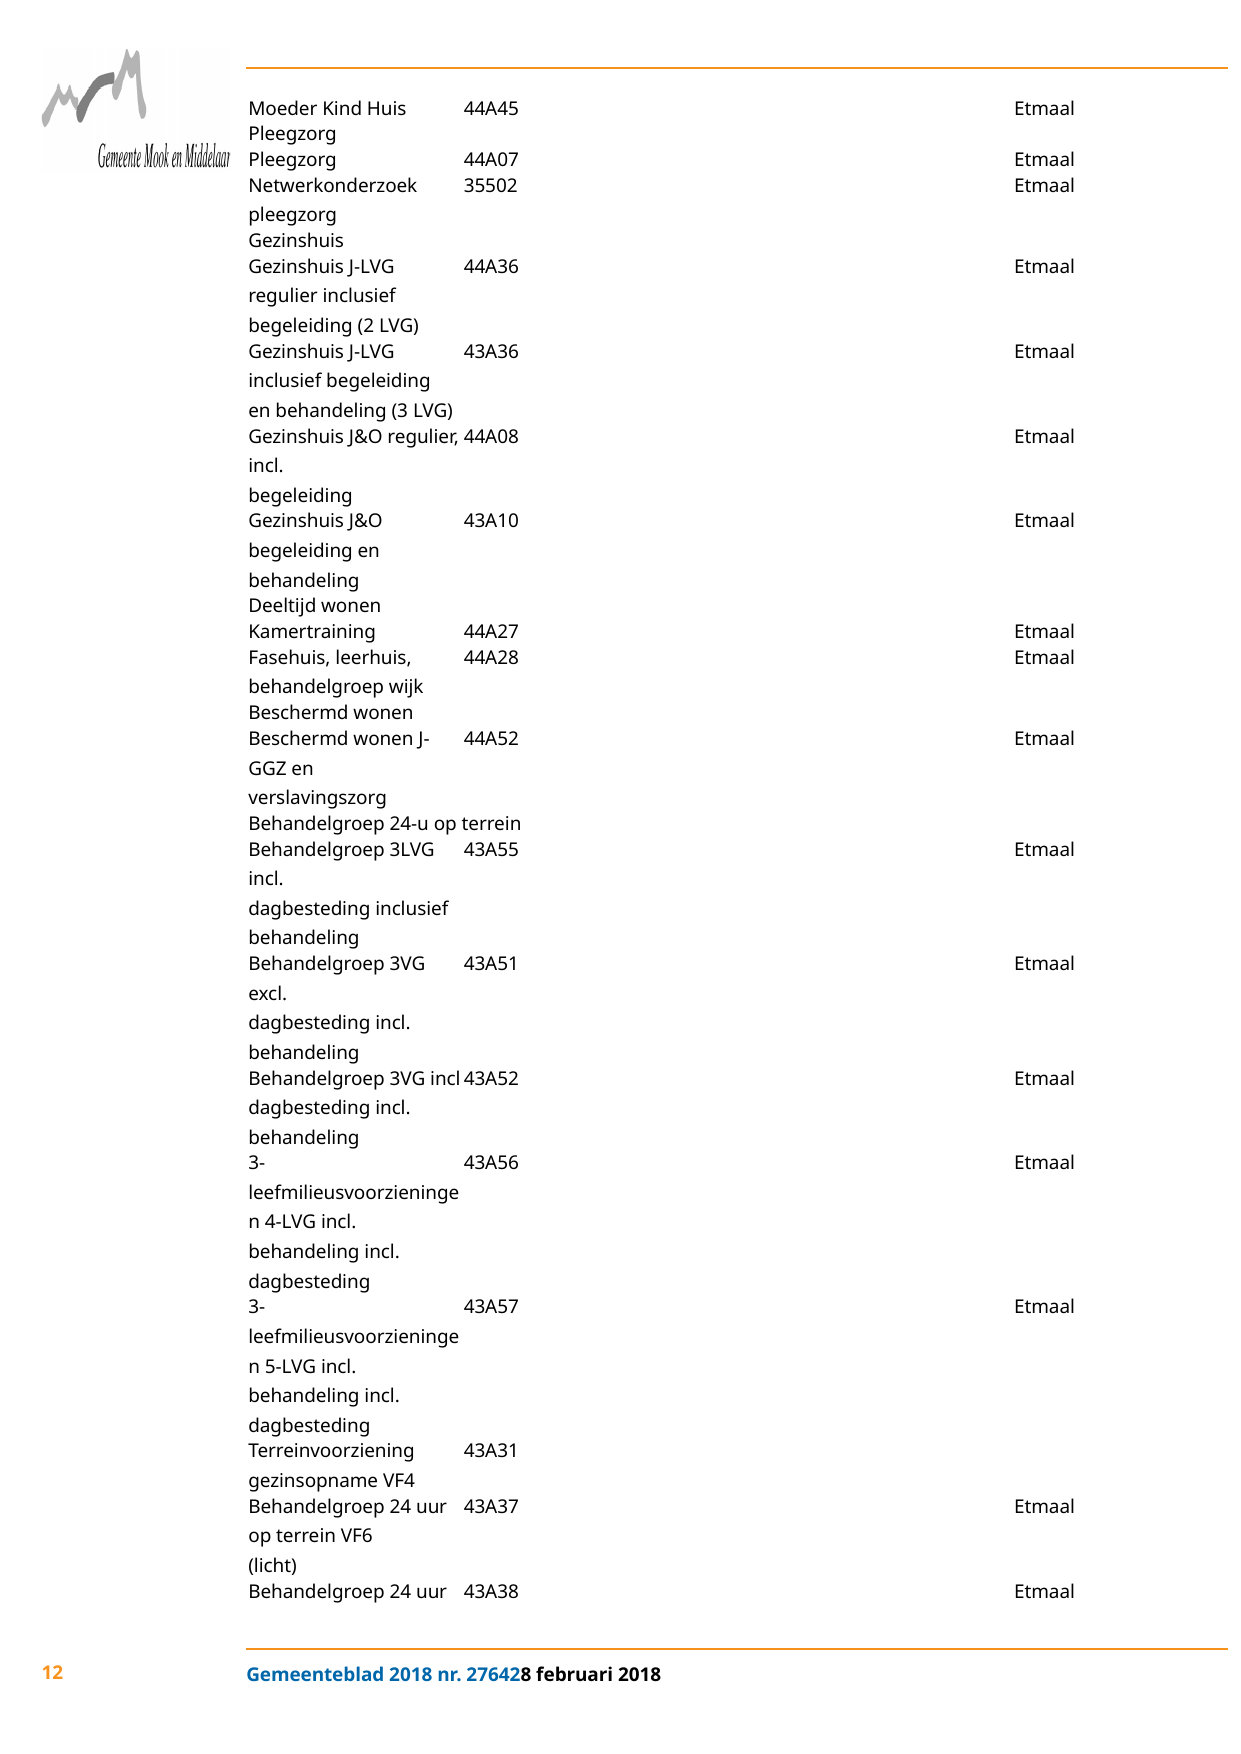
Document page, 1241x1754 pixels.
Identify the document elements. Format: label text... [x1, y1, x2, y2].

table_cell [601, 1438, 739, 1493]
table_cell [601, 644, 739, 699]
table_cell 43A31 [464, 1438, 601, 1493]
table_cell 44A08 [464, 423, 601, 508]
table_cell Etmaal [1014, 423, 1152, 508]
table_cell Etmaal [1014, 146, 1152, 172]
table_cell [739, 1065, 876, 1149]
table_cell [739, 1578, 876, 1604]
table_cell 43A56 [464, 1150, 601, 1294]
table_cell Etmaal [1014, 508, 1152, 593]
table_cell Behandelgroep 3LVG incl. dagbesteding inclusief behandeling [248, 836, 463, 950]
table_cell [601, 725, 739, 810]
table_cell [876, 1493, 1014, 1578]
table_cell Etmaal [1014, 725, 1152, 810]
table_cell [876, 725, 1014, 810]
table_cell 43A36 [464, 338, 601, 423]
table_cell [876, 1438, 1014, 1493]
table_cell Behandelgroep 24-u op terrein [248, 810, 1152, 836]
table_cell [601, 950, 739, 1065]
table_cell [876, 950, 1014, 1065]
table_cell Moeder Kind Huis [248, 95, 463, 121]
table_cell [739, 836, 876, 950]
table_cell 3-leefmilieusvoorzieningen 5-LVG incl. behandeling incl. dagbesteding [248, 1294, 463, 1438]
table_cell 43A51 [464, 950, 601, 1065]
table_cell Beschermd wonen [248, 699, 1152, 725]
table_cell Pleegzorg [248, 146, 463, 172]
table_cell Etmaal [1014, 1294, 1152, 1438]
table_cell 43A37 [464, 1493, 601, 1578]
table_cell 44A07 [464, 146, 601, 172]
table_cell 43A52 [464, 1065, 601, 1149]
table_cell Behandelgroep 3VG excl. dagbesteding incl. behandeling [248, 950, 463, 1065]
table_cell [601, 618, 739, 644]
table_cell [739, 423, 876, 508]
table_cell 43A38 [464, 1578, 601, 1604]
table_cell [739, 1438, 876, 1493]
table_cell [739, 725, 876, 810]
table_cell Beschermd wonen J-GGZ en verslavingszorg [248, 725, 463, 810]
table_cell [601, 836, 739, 950]
table_cell [739, 508, 876, 593]
table_cell Etmaal [1014, 950, 1152, 1065]
table_cell Pleegzorg [248, 121, 1152, 146]
table_cell Kamertraining [248, 618, 463, 644]
table_cell [876, 95, 1014, 121]
table_cell [601, 1493, 739, 1578]
table_cell Etmaal [1014, 338, 1152, 423]
table_cell [876, 338, 1014, 423]
table_cell Fasehuis, leerhuis, behandelgroep wijk [248, 644, 463, 699]
table_cell Etmaal [1014, 618, 1152, 644]
table_cell Gezinshuis J&O begeleiding en behandeling [248, 508, 463, 593]
table_cell [876, 423, 1014, 508]
table_cell [601, 338, 739, 423]
table_cell [876, 836, 1014, 950]
table_cell Behandelgroep 24 uur [248, 1578, 463, 1604]
table_cell 43A55 [464, 836, 601, 950]
table_cell [876, 508, 1014, 593]
table_cell [601, 1294, 739, 1438]
table_cell [876, 1294, 1014, 1438]
table_cell 43A57 [464, 1294, 601, 1438]
table_cell [601, 1065, 739, 1149]
table_cell 44A52 [464, 725, 601, 810]
table_cell [876, 146, 1014, 172]
table_cell 43A10 [464, 508, 601, 593]
table_cell [739, 1493, 876, 1578]
table_cell [876, 172, 1014, 227]
table_cell [739, 172, 876, 227]
table_cell [601, 172, 739, 227]
table_cell [601, 253, 739, 338]
table_cell [876, 253, 1014, 338]
table_cell 44A27 [464, 618, 601, 644]
table_cell [601, 1578, 739, 1604]
table_cell Etmaal [1014, 95, 1152, 121]
table_cell [876, 1065, 1014, 1149]
table_cell Etmaal [1014, 1065, 1152, 1149]
table_cell [739, 1294, 876, 1438]
table_cell [601, 95, 739, 121]
table_cell Etmaal [1014, 172, 1152, 227]
table_cell Etmaal [1014, 1150, 1152, 1294]
table_cell [739, 338, 876, 423]
table_cell [876, 618, 1014, 644]
table_cell Gezinshuis [248, 227, 1152, 253]
table_cell [739, 253, 876, 338]
table_cell [739, 644, 876, 699]
table_cell Etmaal [1014, 644, 1152, 699]
table_cell [739, 618, 876, 644]
table_cell [601, 146, 739, 172]
table_cell Gezinshuis J-LVG inclusief begeleiding en behandeling (3 LVG) [248, 338, 463, 423]
table_cell Etmaal [1014, 1578, 1152, 1604]
table_cell Gezinshuis J&O regulier, incl. begeleiding [248, 423, 463, 508]
table_cell Deeltijd wonen [248, 593, 1152, 618]
table_cell 35502 [464, 172, 601, 227]
table_cell [601, 1150, 739, 1294]
table_cell [739, 146, 876, 172]
table_cell Etmaal [1014, 253, 1152, 338]
table_cell [876, 1578, 1014, 1604]
table_cell 3-leefmilieusvoorzieningen 4-LVG incl. behandeling incl. dagbesteding [248, 1150, 463, 1294]
table_cell Behandelgroep 3VG incl dagbesteding incl. behandeling [248, 1065, 463, 1149]
table_cell 44A28 [464, 644, 601, 699]
table_cell [739, 950, 876, 1065]
table_cell Gezinshuis J-LVG regulier inclusief begeleiding (2 LVG) [248, 253, 463, 338]
table_cell [739, 95, 876, 121]
table_cell 44A36 [464, 253, 601, 338]
table_cell Etmaal [1014, 1493, 1152, 1578]
table_cell [601, 423, 739, 508]
picture [41, 47, 231, 172]
table_cell Behandelgroep 24 uur op terrein VF6 (licht) [248, 1493, 463, 1578]
table_cell 44A45 [464, 95, 601, 121]
table_cell [876, 1150, 1014, 1294]
table_cell [1014, 1438, 1152, 1493]
table_cell [876, 644, 1014, 699]
table_cell Terreinvoorziening gezinsopname VF4 [248, 1438, 463, 1493]
table_cell Etmaal [1014, 836, 1152, 950]
table_cell [739, 1150, 876, 1294]
table_cell Netwerkonderzoek pleegzorg [248, 172, 463, 227]
table_cell [601, 508, 739, 593]
